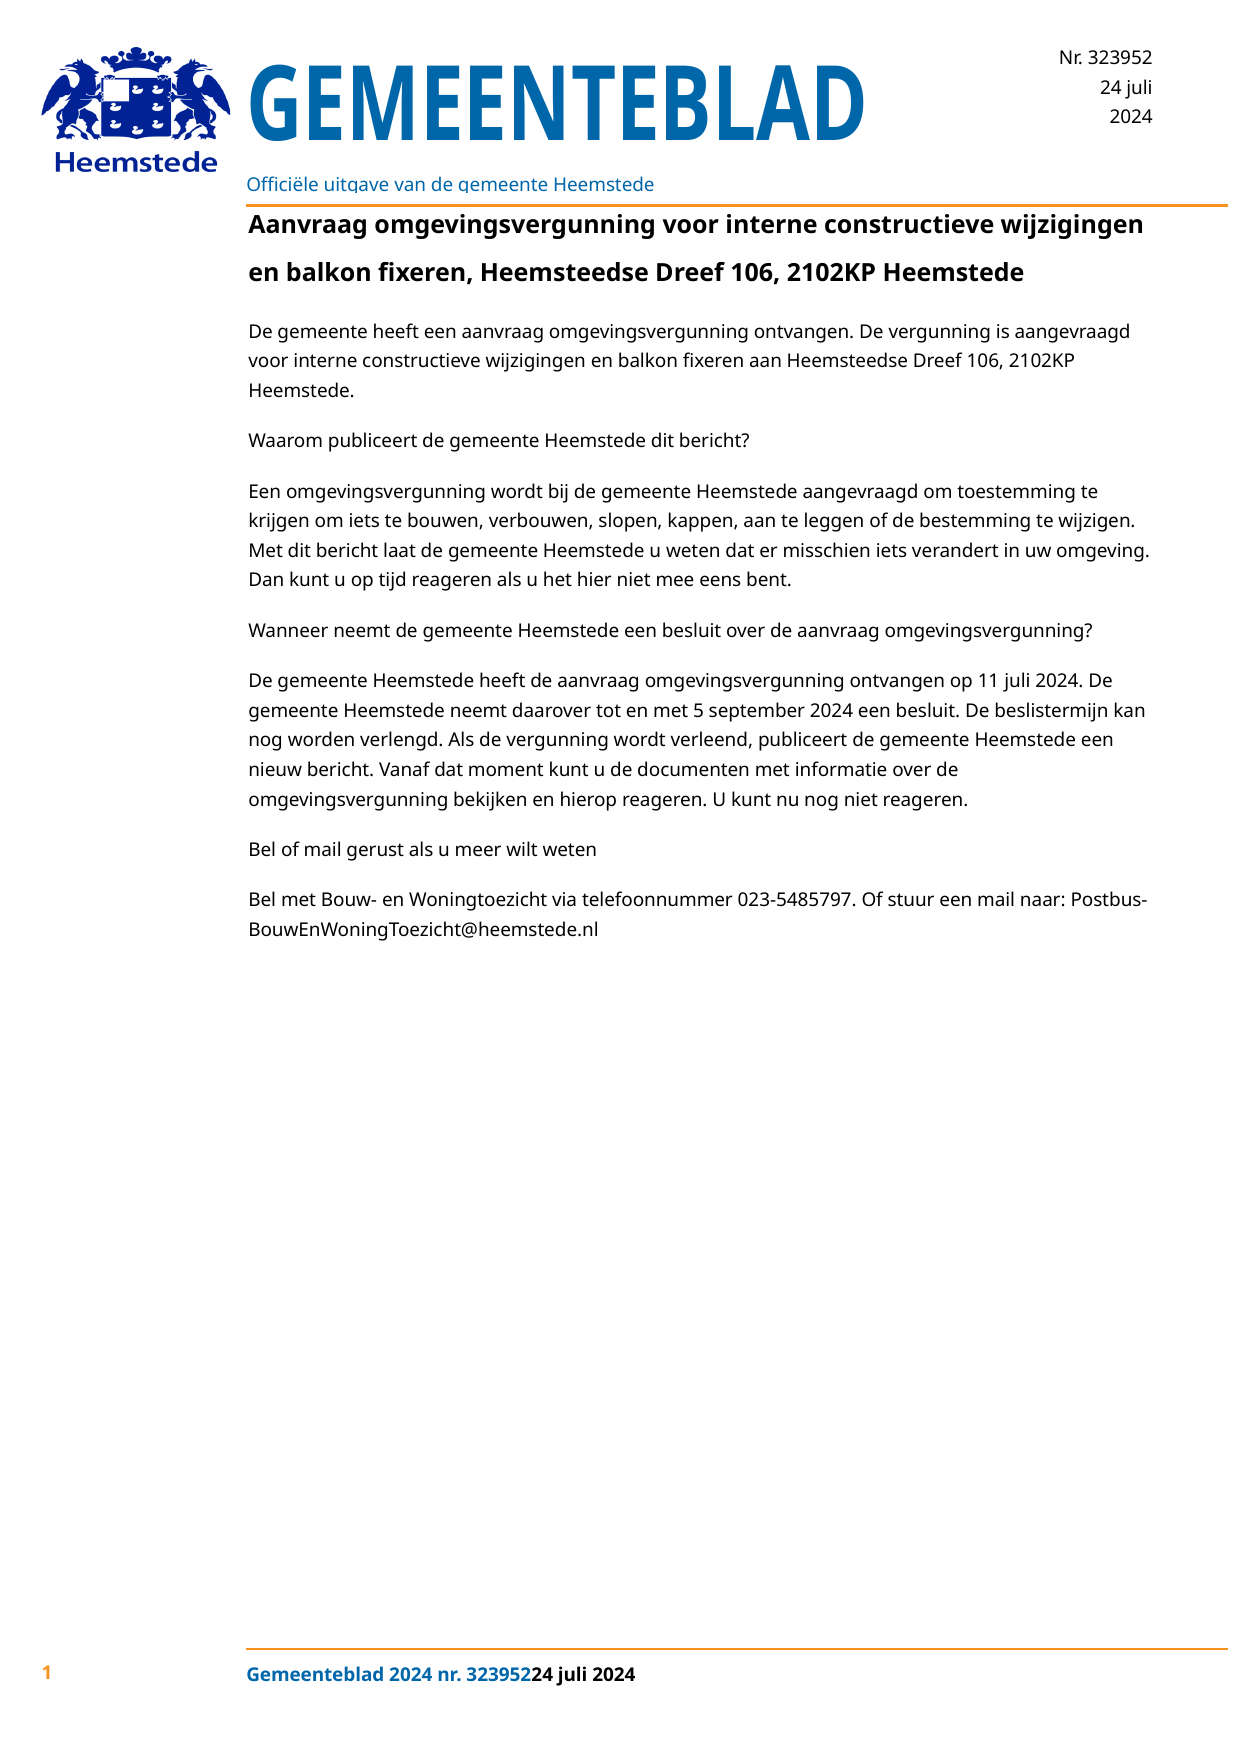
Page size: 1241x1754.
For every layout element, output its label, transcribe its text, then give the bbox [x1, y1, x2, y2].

text Wanneer neemt de gemeente Heemstede een besluit over de aanvraag omgevingsvergunning? [248, 617, 1152, 643]
text Bel met Bouw- en Woningtoezicht via telefoonnummer 023-5485797. Of stuur een mail naar: Postbus-BouwEnWoningToezicht@heemstede.nl [248, 887, 1152, 942]
text Een omgevingsvergunning wordt bij de gemeente Heemstede aangevraagd om toestemming te krijgen om iets te bouwen, verbouwen, slopen, kappen, aan te leggen of de bestemming te wijzigen. Met dit bericht laat de gemeente Heemstede u weten dat er misschien iets verandert in uw omgeving. Dan kunt u op tijd reageren als u het hier niet mee eens bent. [248, 478, 1152, 592]
picture [41, 47, 231, 172]
text Aanvraag omgevingsvergunning voor interne constructieve wijzigingen en balkon fixeren, Heemsteedse Dreef 106, 2102KP Heemstede [248, 207, 1152, 288]
text De gemeente heeft een aanvraag omgevingsvergunning ontvangen. De vergunning is aangevraagd voor interne constructieve wijzigingen en balkon fixeren aan Heemsteedse Dreef 106, 2102KP Heemstede. [248, 318, 1152, 403]
text Waarom publiceert de gemeente Heemstede dit bericht? [248, 427, 1152, 453]
text Bel of mail gerust als u meer wilt weten [248, 836, 1152, 862]
text De gemeente Heemstede heeft de aanvraag omgevingsvergunning ontvangen op 11 juli 2024. De gemeente Heemstede neemt daarover tot en met 5 september 2024 een besluit. De beslistermijn kan nog worden verlengd. Als de vergunning wordt verleend, publiceert de gemeente Heemstede een nieuw bericht. Vanaf dat moment kunt u de documenten met informatie over de omgevingsvergunning bekijken en hierop reageren. U kunt nu nog niet reageren. [248, 667, 1152, 812]
